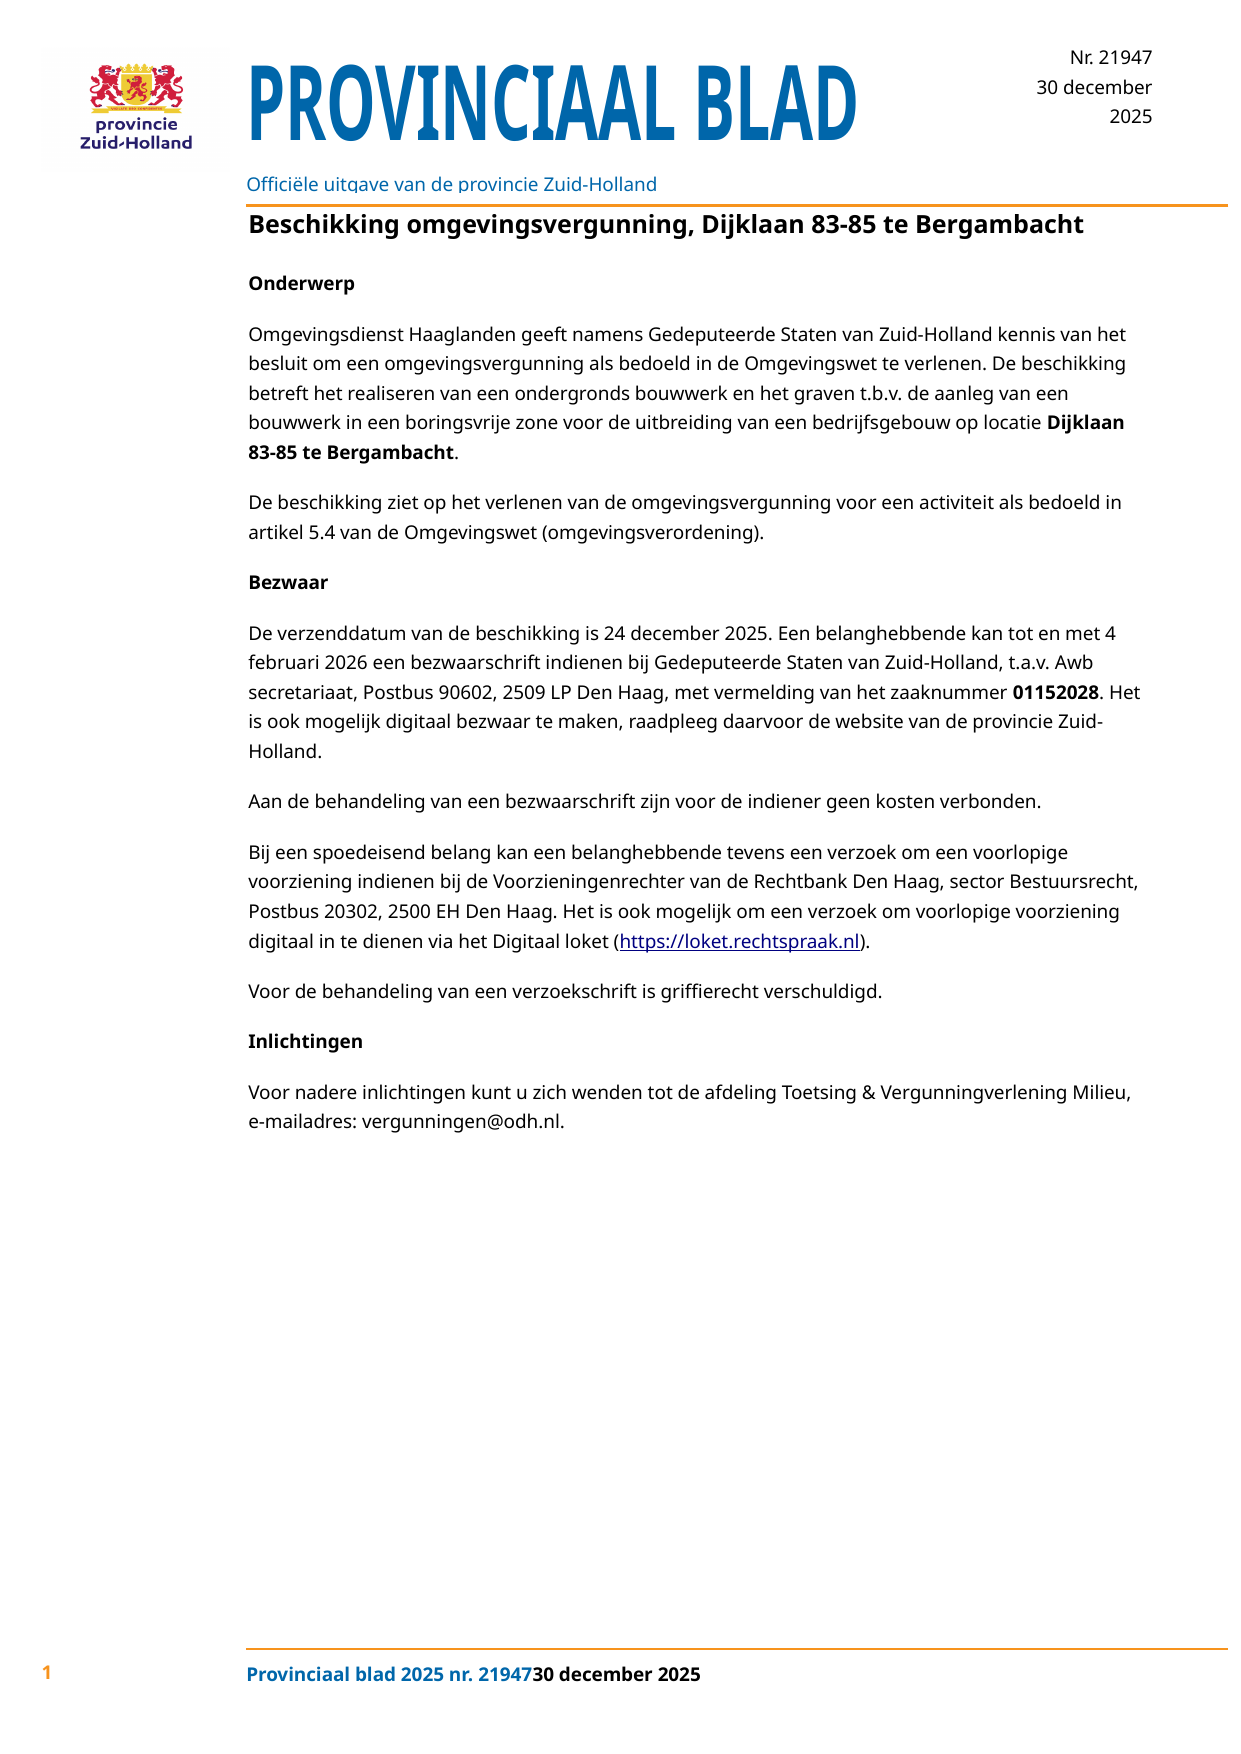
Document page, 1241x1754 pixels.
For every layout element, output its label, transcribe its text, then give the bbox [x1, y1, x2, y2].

text Bezwaar [248, 569, 1152, 595]
text Voor de behandeling van een verzoekschrift is griffierecht verschuldigd. [248, 978, 1152, 1004]
picture [41, 47, 231, 172]
text Aan de behandeling van een bezwaarschrift zijn voor de indiener geen kosten verbonden. [248, 789, 1152, 814]
text Bij een spoedeisend belang kan een belanghebbende tevens een verzoek om een voorlopige voorziening indienen bij de Voorzieningenrechter van de Rechtbank Den Haag, sector Bestuursrecht, Postbus 20302, 2500 EH Den Haag. Het is ook mogelijk om een verzoek om voorlopige voorziening digitaal in te dienen via het Digitaal loket (https://loket.rechtspraak.nl). [248, 839, 1152, 953]
text Onderwerp [248, 270, 1152, 296]
text De beschikking ziet op het verlenen van de omgevingsvergunning voor een activiteit als bedoeld in artikel 5.4 van de Omgevingswet (omgevingsverordening). [248, 489, 1152, 545]
text De verzenddatum van de beschikking is 24 december 2025. Een belanghebbende kan tot en met 4 februari 2026 een bezwaarschrift indienen bij Gedeputeerde Staten van Zuid-Holland, t.a.v. Awb secretariaat, Postbus 90602, 2509 LP Den Haag, met vermelding van het zaaknummer 01152028. Het is ook mogelijk digitaal bezwaar te maken, raadpleeg daarvoor de website van de provincie Zuid-Holland. [248, 620, 1152, 764]
text Beschikking omgevingsvergunning, Dijklaan 83-85 te Bergambacht [248, 207, 1152, 241]
text Voor nadere inlichtingen kunt u zich wenden tot de afdeling Toetsing & Vergunningverlening Milieu, e-mailadres: vergunningen@odh.nl. [248, 1079, 1152, 1134]
text Inlichtingen [248, 1029, 1152, 1054]
text Omgevingsdienst Haaglanden geeft namens Gedeputeerde Staten van Zuid-Holland kennis van het besluit om een omgevingsvergunning als bedoeld in de Omgevingswet te verlenen. De beschikking betreft het realiseren van een ondergronds bouwwerk en het graven t.b.v. de aanleg van een bouwwerk in een boringsvrije zone voor de uitbreiding van een bedrijfsgebouw op locatie Dijklaan 83-85 te Bergambacht. [248, 321, 1152, 465]
